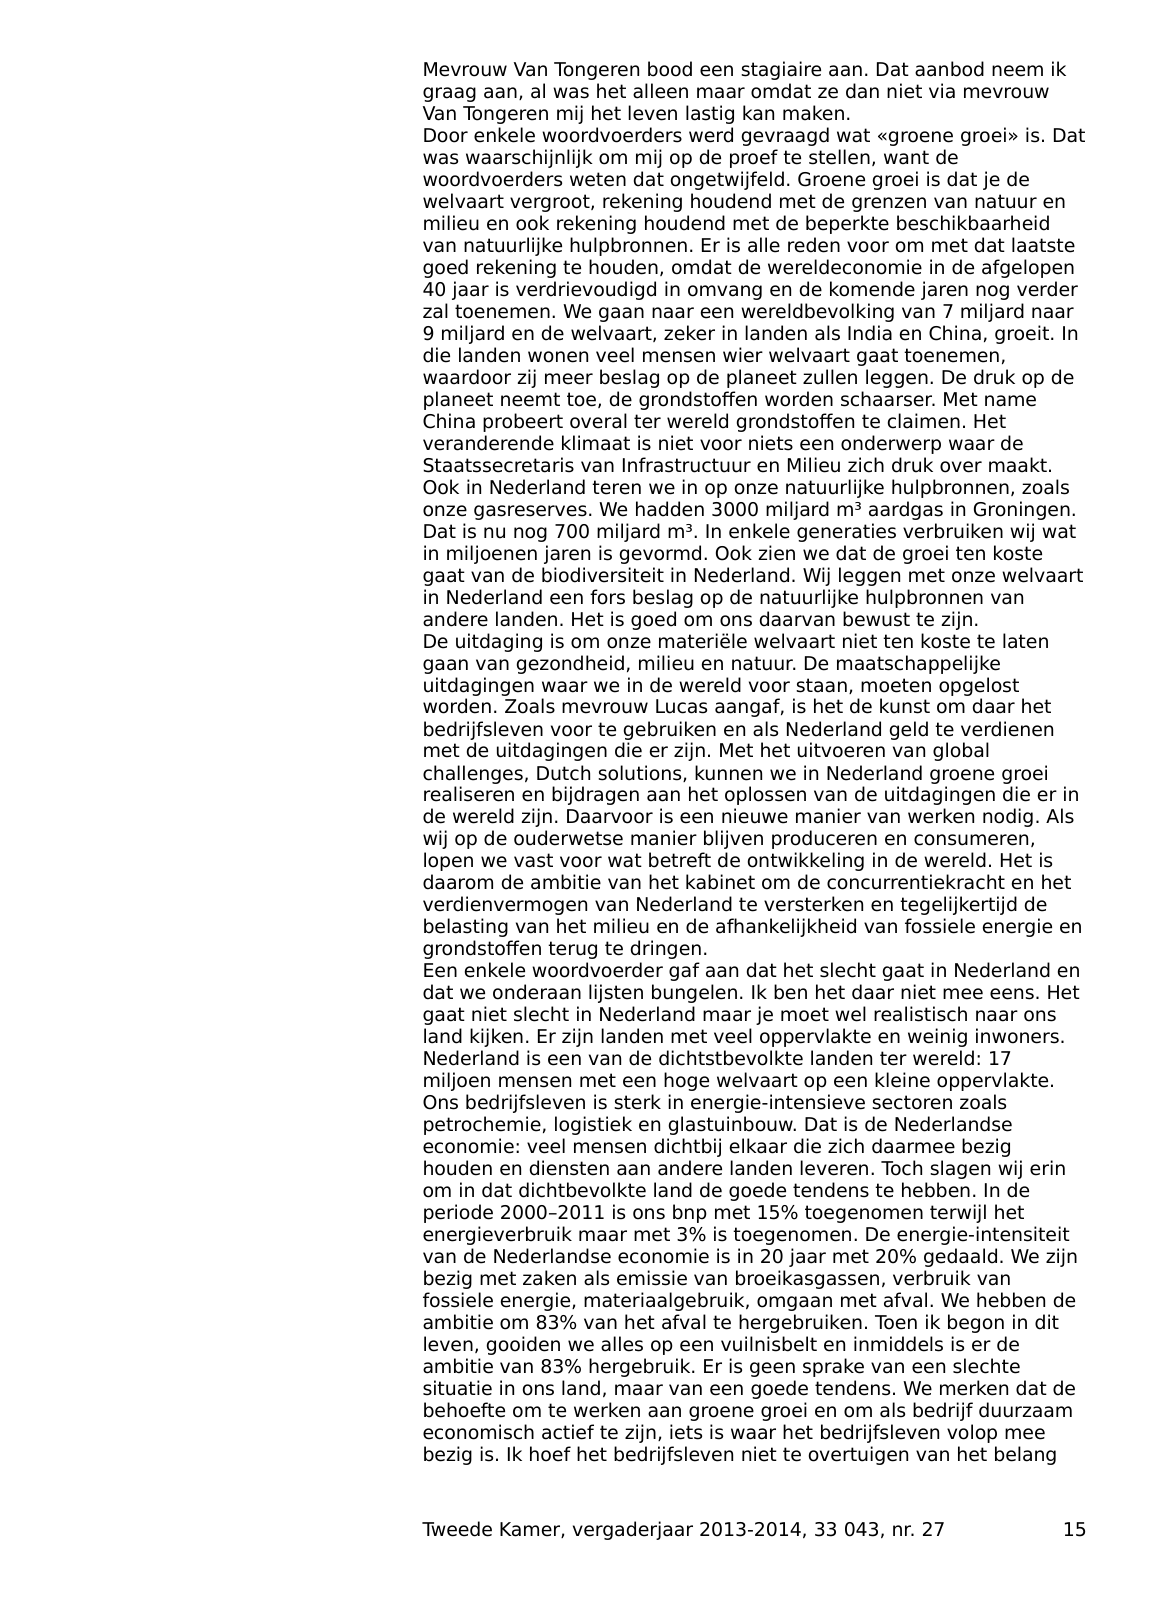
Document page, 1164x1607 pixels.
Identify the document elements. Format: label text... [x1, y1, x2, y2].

text Mevrouw Van Tongeren bood een stagiaire aan. Dat aanbod neem ik graag aan, al was het alleen maar omdat ze dan niet via mevrouw Van Tongeren mij het leven lastig kan maken. [422, 59, 1087, 125]
text De uitdaging is om onze materiële welvaart niet ten koste te laten gaan van gezondheid, milieu en natuur. De maatschappelijke uitdagingen waar we in de wereld voor staan, moeten opgelost worden. Zoals mevrouw Lucas aangaf, is het de kunst om daar het bedrijfsleven voor te gebruiken en als Nederland geld te verdienen met de uitdagingen die er zijn. Met het uitvoeren van global challenges, Dutch solutions, kunnen we in Nederland groene groei realiseren en bijdragen aan het oplossen van de uitdagingen die er in de wereld zijn. Daarvoor is een nieuwe manier van werken nodig. Als wij op de ouderwetse manier blijven produceren en consumeren, lopen we vast voor wat betreft de ontwikkeling in de wereld. Het is daarom de ambitie van het kabinet om de concurrentiekracht en het verdienvermogen van Nederland te versterken en tegelijkertijd de belasting van het milieu en de afhankelijkheid van fossiele energie en grondstoffen terug te dringen. [422, 631, 1087, 960]
text Door enkele woordvoerders werd gevraagd wat «groene groei» is. Dat was waarschijnlijk om mij op de proef te stellen, want de woordvoerders weten dat ongetwijfeld. Groene groei is dat je de welvaart vergroot, rekening houdend met de grenzen van natuur en milieu en ook rekening houdend met de beperkte beschikbaarheid van natuurlijke hulpbronnen. Er is alle reden voor om met dat laatste goed rekening te houden, omdat de wereldeconomie in de afgelopen 40 jaar is verdrievoudigd in omvang en de komende jaren nog verder zal toenemen. We gaan naar een wereldbevolking van 7 miljard naar 9 miljard en de welvaart, zeker in landen als India en China, groeit. In die landen wonen veel mensen wier welvaart gaat toenemen, waardoor zij meer beslag op de planeet zullen leggen. De druk op de planeet neemt toe, de grondstoffen worden schaarser. Met name China probeert overal ter wereld grondstoffen te claimen. Het veranderende klimaat is niet voor niets een onderwerp waar de Staatssecretaris van Infrastructuur en Milieu zich druk over maakt. Ook in Nederland teren we in op onze natuurlijke hulpbronnen, zoals onze gasreserves. We hadden 3000 miljard m³ aardgas in Groningen. Dat is nu nog 700 miljard m³. In enkele generaties verbruiken wij wat in miljoenen jaren is gevormd. Ook zien we dat de groei ten koste gaat van de biodiversiteit in Nederland. Wij leggen met onze welvaart in Nederland een fors beslag op de natuurlijke hulpbronnen van andere landen. Het is goed om ons daarvan bewust te zijn. [422, 125, 1087, 631]
text Een enkele woordvoerder gaf aan dat het slecht gaat in Nederland en dat we onderaan lijsten bungelen. Ik ben het daar niet mee eens. Het gaat niet slecht in Nederland maar je moet wel realistisch naar ons land kijken. Er zijn landen met veel oppervlakte en weinig inwoners. Nederland is een van de dichtstbevolkte landen ter wereld: 17 miljoen mensen met een hoge welvaart op een kleine oppervlakte. Ons bedrijfsleven is sterk in energie-intensieve sectoren zoals petrochemie, logistiek en glastuinbouw. Dat is de Nederlandse economie: veel mensen dichtbij elkaar die zich daarmee bezig houden en diensten aan andere landen leveren. Toch slagen wij erin om in dat dichtbevolkte land de goede tendens te hebben. In de periode 2000–2011 is ons bnp met 15% toegenomen terwijl het energieverbruik maar met 3% is toegenomen. De energie-intensiteit van de Nederlandse economie is in 20 jaar met 20% gedaald. We zijn bezig met zaken als emissie van broeikasgassen, verbruik van fossiele energie, materiaalgebruik, omgaan met afval. We hebben de ambitie om 83% van het afval te hergebruiken. Toen ik begon in dit leven, gooiden we alles op een vuilnisbelt en inmiddels is er de ambitie van 83% hergebruik. Er is geen sprake van een slechte situatie in ons land, maar van een goede tendens. We merken dat de behoefte om te werken aan groene groei en om als bedrijf duurzaam economisch actief te zijn, iets is waar het bedrijfsleven volop mee bezig is. Ik hoef het bedrijfsleven niet te overtuigen van het belang [422, 960, 1087, 1466]
